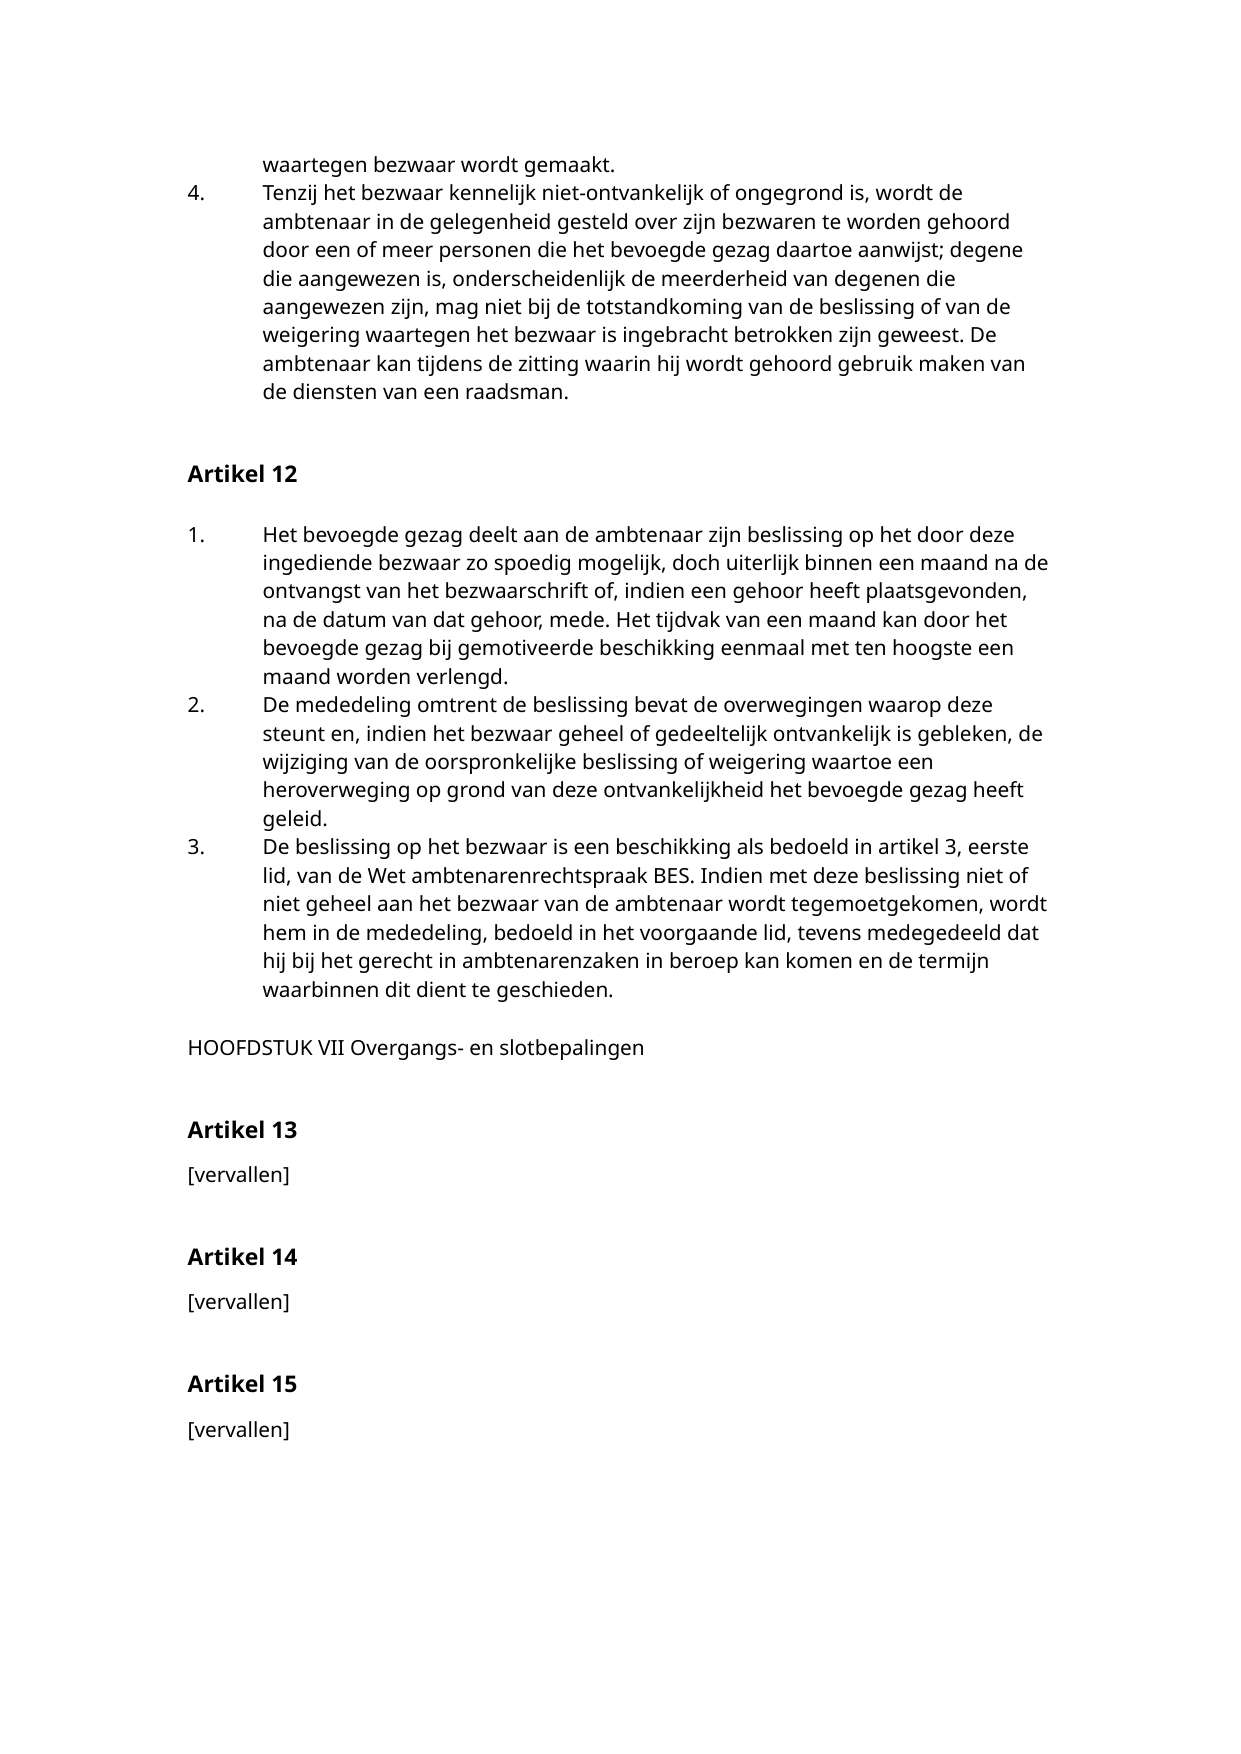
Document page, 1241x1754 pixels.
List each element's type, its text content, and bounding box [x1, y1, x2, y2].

list Tenzij het bezwaar kennelijk niet-ontvankelijk of ongegrond is, wordt de ambtenaar in de gelegenheid gesteld over zijn bezwaren te worden gehoord door een of meer personen die het bevoegde gezag daartoe aanwijst; degene die aangewezen is, onderscheidenlijk de meerderheid van degenen die aangewezen zijn, mag niet bij de totstandkoming van de beslissing of van de weigering waartegen het bezwaar is ingebracht betrokken zijn geweest. De ambtenaar kan tijdens de zitting waarin hij wordt gehoord gebruik maken van de diensten van een raadsman. [187, 178, 1053, 406]
list Het bevoegde gezag deelt aan de ambtenaar zijn beslissing op het door deze ingediende bezwaar zo spoedig mogelijk, doch uiterlijk binnen een maand na de ontvangst van het bezwaarschrift of, indien een gehoor heeft plaatsgevonden, na de datum van dat gehoor, mede. Het tijdvak van een maand kan door het bevoegde gezag bij gemotiveerde beschikking eenmaal met ten hoogste een maand worden verlengd. [187, 520, 1053, 690]
subtitle Artikel 12 [187, 458, 1053, 490]
subtitle Artikel 13 [187, 1114, 1053, 1145]
list waartegen bezwaar wordt gemaakt. [187, 150, 1053, 178]
subtitle Artikel 14 [187, 1241, 1053, 1272]
subtitle HOOFDSTUK VII Overgangs- en slotbepalingen [187, 1033, 1053, 1062]
list De beslissing op het bezwaar is een beschikking als bedoeld in artikel 3, eerste lid, van de Wet ambtenarenrechtspraak BES. Indien met deze beslissing niet of niet geheel aan het bezwaar van de ambtenaar wordt tegemoetgekomen, wordt hem in de mededeling, bedoeld in het voorgaande lid, tevens medegedeeld dat hij bij het gerecht in ambtenarenzaken in beroep kan komen en de termijn waarbinnen dit dient te geschieden. [187, 832, 1053, 1003]
list De mededeling omtrent de beslissing bevat de overwegingen waarop deze steunt en, indien het bezwaar geheel of gedeeltelijk ontvankelijk is gebleken, de wijziging van de oorspronkelijke beslissing of weigering waartoe een heroverweging op grond van deze ontvankelijkheid het bevoegde gezag heeft geleid. [187, 690, 1053, 832]
text [vervallen] [187, 1415, 1053, 1443]
text [vervallen] [187, 1160, 1053, 1189]
text [vervallen] [187, 1287, 1053, 1316]
subtitle Artikel 15 [187, 1368, 1053, 1400]
